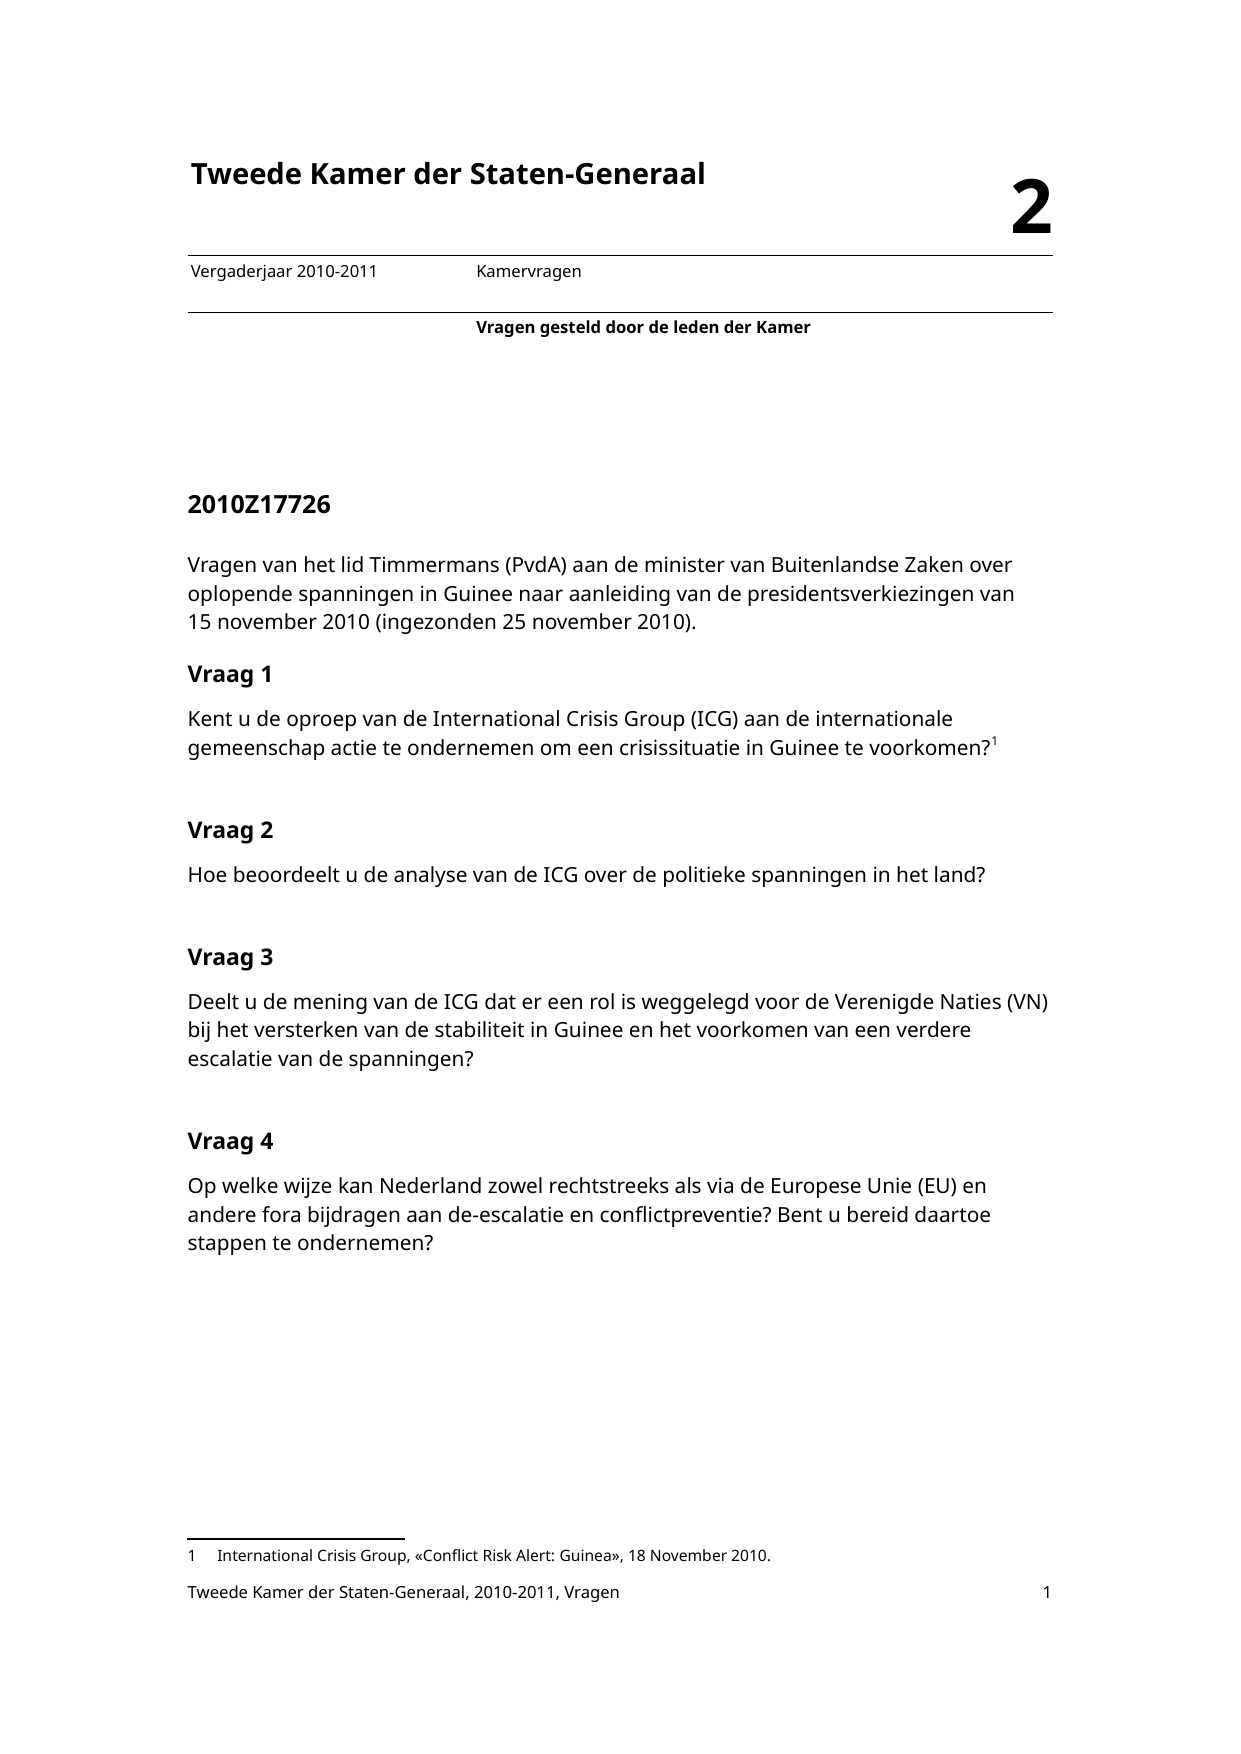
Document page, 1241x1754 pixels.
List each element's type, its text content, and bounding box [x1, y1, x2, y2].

text Deelt u de mening van de ICG dat er een rol is weggelegd voor de Verenigde Naties (VN) bij het versterken van de stabiliteit in Guinee en het voorkomen van een verdere escalatie van de spanningen? [187, 987, 1053, 1072]
subtitle Vraag 3 [187, 941, 1053, 972]
text Kent u de oproep van de International Crisis Group (ICG) aan de internationale gemeenschap actie te ondernemen om een crisissituatie in Guinee te voorkomen? [187, 704, 1053, 761]
text Op welke wijze kan Nederland zowel rechtstreeks als via de Europese Unie (EU) en andere fora bijdragen aan de-escalatie en conflictpreventie? Bent u bereid daartoe stappen te ondernemen? [187, 1171, 1053, 1257]
text 2010Z17726 [187, 487, 1053, 521]
table_header 2 [880, 150, 1053, 255]
text Vragen van het lid Timmermans (PvdA) aan de minister van Buitenlandse Zaken over oplopende spanningen in Guinee naar aanleiding van de presidentsverkiezingen van 15 november 2010 (ingezonden 25 november 2010). [187, 550, 1053, 636]
text International Crisis Group, «Conflict Risk Alert: Guinea», 18 November 2010. [187, 1538, 1053, 1566]
table_header Tweede Kamer der Staten-Generaal [188, 150, 879, 255]
subtitle Vraag 1 [187, 658, 1053, 689]
text Hoe beoordeelt u de analyse van de ICG over de politieke spanningen in het land? [187, 860, 1053, 888]
table_cell Vragen gesteld door de leden der Kamer [473, 313, 1053, 339]
table_cell Vergaderjaar 2010-2011 [188, 256, 473, 312]
subtitle Vraag 4 [187, 1125, 1053, 1156]
subtitle Vraag 2 [187, 814, 1053, 845]
table_cell Kamervragen [473, 256, 1053, 312]
table_cell [188, 313, 473, 339]
